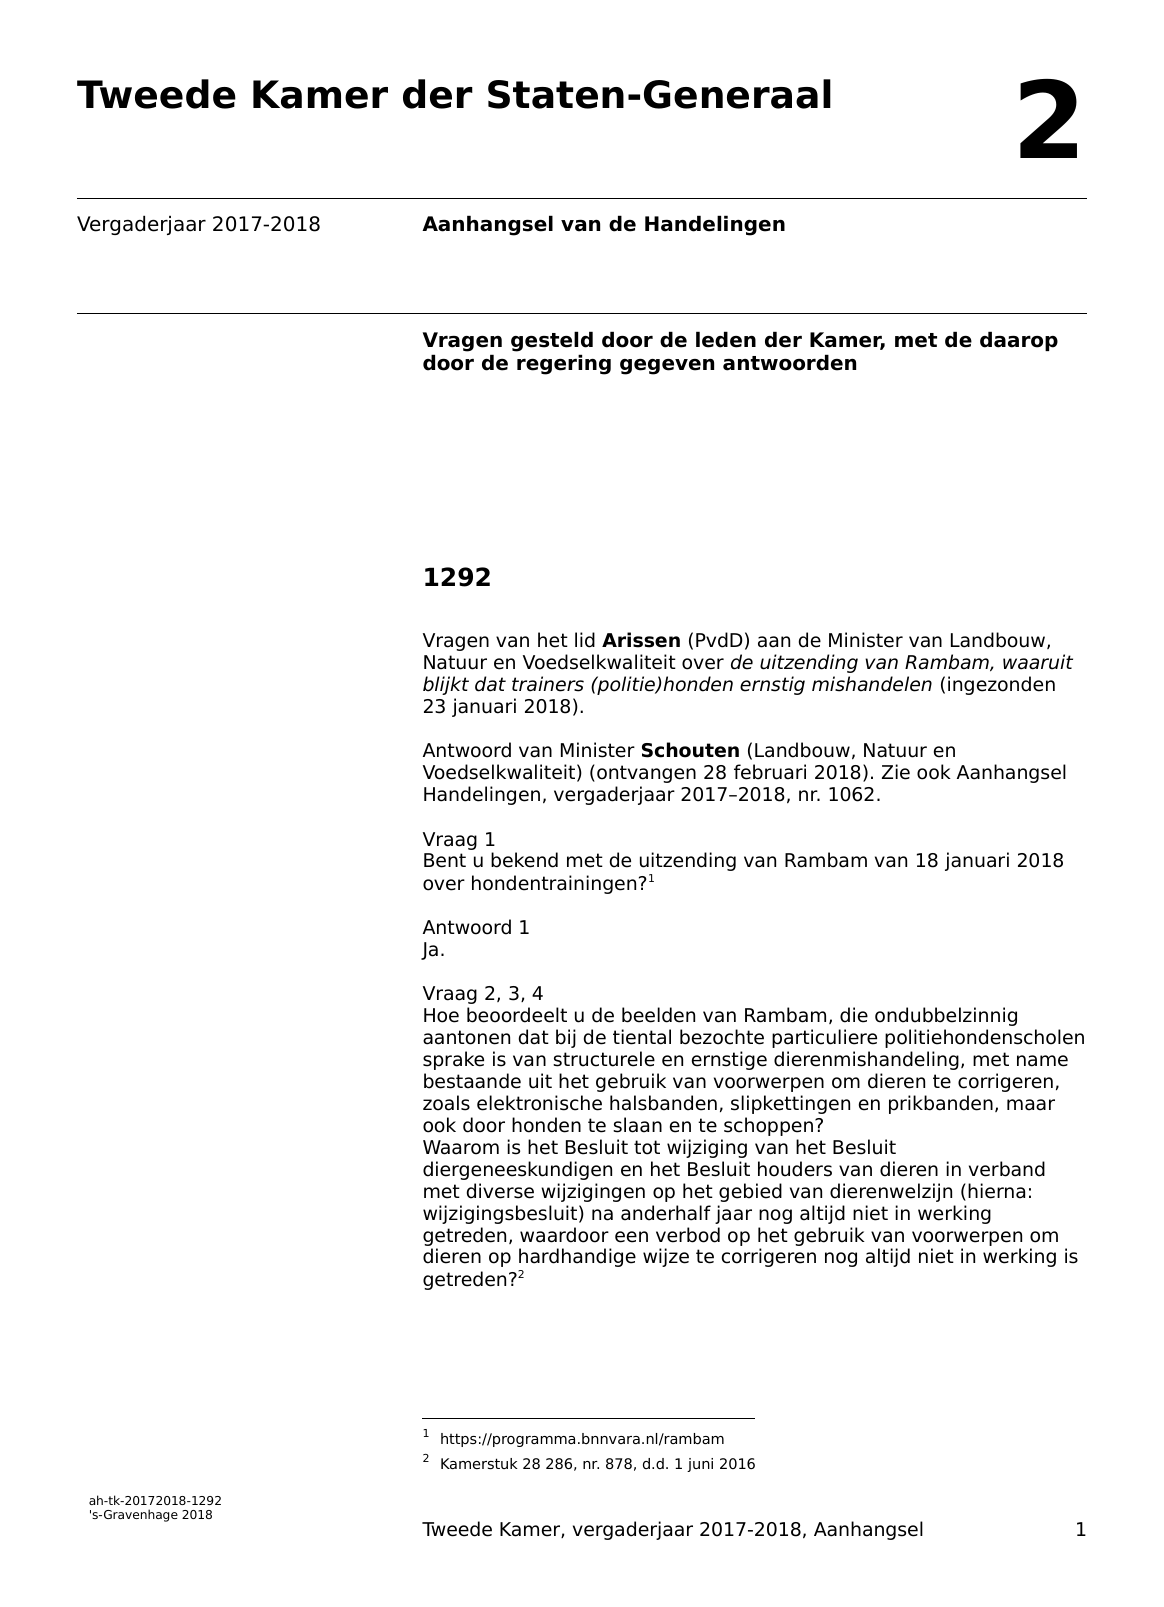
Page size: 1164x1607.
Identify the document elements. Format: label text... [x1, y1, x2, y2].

text 's-Gravenhage 2018 [88, 1508, 323, 1522]
text Vraag 1 [422, 828, 1087, 850]
table_header 2 [886, 59, 1087, 198]
text Ja. [422, 938, 1087, 961]
table_cell [77, 314, 422, 375]
text Bent u bekend met de uitzending van Rambam van 18 januari 2018 over hondentrainingen? [422, 850, 1087, 894]
text Vragen van het lid Arissen (PvdD) aan de Minister van Landbouw, Natuur en Voedselkwaliteit over de uitzending van Rambam, waaruit blijkt dat trainers (politie)honden ernstig mishandelen (ingezonden 23 januari 2018). [422, 630, 1087, 718]
text ah-tk-20172018-1292 [88, 1494, 323, 1508]
table_cell Aanhangsel van de Handelingen [422, 199, 1087, 313]
text Hoe beoordeelt u de beelden van Rambam, die ondubbelzinnig aantonen dat bij de tiental bezochte particuliere politiehondenscholen sprake is van structurele en ernstige dierenmishandeling, met name bestaande uit het gebruik van voorwerpen om dieren te corrigeren, zoals elektronische halsbanden, slipkettingen en prikbanden, maar ook door honden te slaan en te schoppen? [422, 1005, 1087, 1137]
text https://programma.bnnvara.nl/rambam [422, 1427, 1087, 1449]
text Vraag 2, 3, 4 [422, 983, 1087, 1005]
text Kamerstuk 28 286, nr. 878, d.d. 1 juni 2016 [422, 1452, 1087, 1474]
text Antwoord 1 [422, 917, 1087, 938]
text Waarom is het Besluit tot wijziging van het Besluit diergeneeskundigen en het Besluit houders van dieren in verband met diverse wijzigingen op het gebied van dierenwelzijn (hierna: wijzigingsbesluit) na anderhalf jaar nog altijd niet in werking getreden, waardoor een verbod op het gebruik van voorwerpen om dieren op hardhandige wijze te corrigeren nog altijd niet in werking is getreden? [422, 1137, 1087, 1290]
table_cell Vergaderjaar 2017-2018 [77, 199, 422, 313]
text 1292 [422, 563, 1087, 592]
table_header Tweede Kamer der Staten-Generaal [77, 59, 886, 198]
table_cell Vragen gesteld door de leden der Kamer, met de daarop door de regering gegeven antwoorden [422, 314, 1087, 375]
text Antwoord van Minister Schouten (Landbouw, Natuur en Voedselkwaliteit) (ontvangen 28 februari 2018). Zie ook Aanhangsel Handelingen, vergaderjaar 2017–2018, nr. 1062. [422, 740, 1087, 806]
